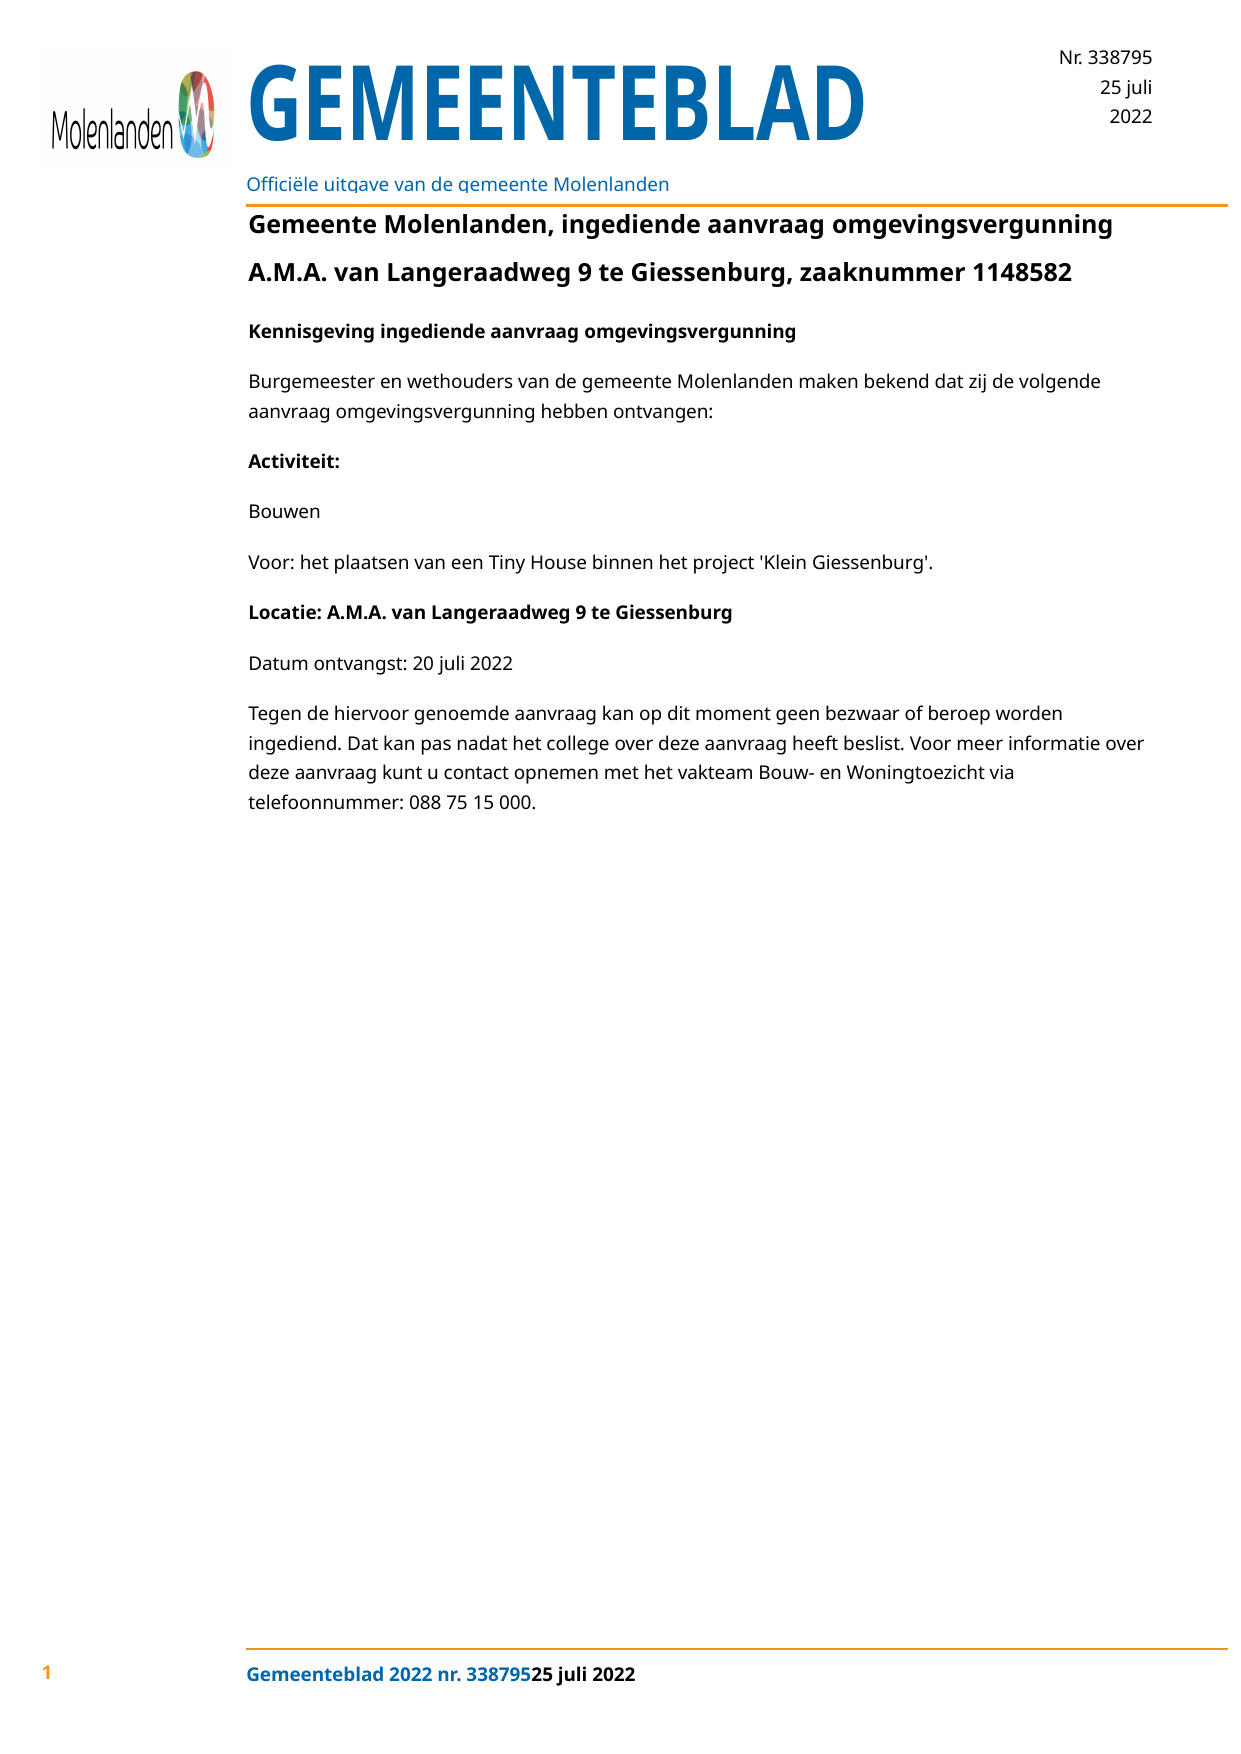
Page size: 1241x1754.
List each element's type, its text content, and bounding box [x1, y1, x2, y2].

text Kennisgeving ingediende aanvraag omgevingsvergunning [248, 318, 1152, 344]
text Voor: het plaatsen van een Tiny House binnen het project 'Klein Giessenburg'. [248, 549, 1152, 575]
text Gemeente Molenlanden, ingediende aanvraag omgevingsvergunning A.M.A. van Langeraadweg 9 te Giessenburg, zaaknummer 1148582 [248, 207, 1152, 288]
text Tegen de hiervoor genoemde aanvraag kan op dit moment geen bezwaar of beroep worden ingediend. Dat kan pas nadat het college over deze aanvraag heeft beslist. Voor meer informatie over deze aanvraag kunt u contact opnemen met het vakteam Bouw- en Woningtoezicht via telefoonnummer: 088 75 15 000. [248, 700, 1152, 815]
text Activiteit: [248, 448, 1152, 474]
text Bouwen [248, 499, 1152, 524]
text Locatie: A.M.A. van Langeraadweg 9 te Giessenburg [248, 599, 1152, 625]
text Datum ontvangst: 20 juli 2022 [248, 650, 1152, 676]
picture [41, 47, 231, 172]
text Burgemeester en wethouders van de gemeente Molenlanden maken bekend dat zij de volgende aanvraag omgevingsvergunning hebben ontvangen: [248, 368, 1152, 424]
